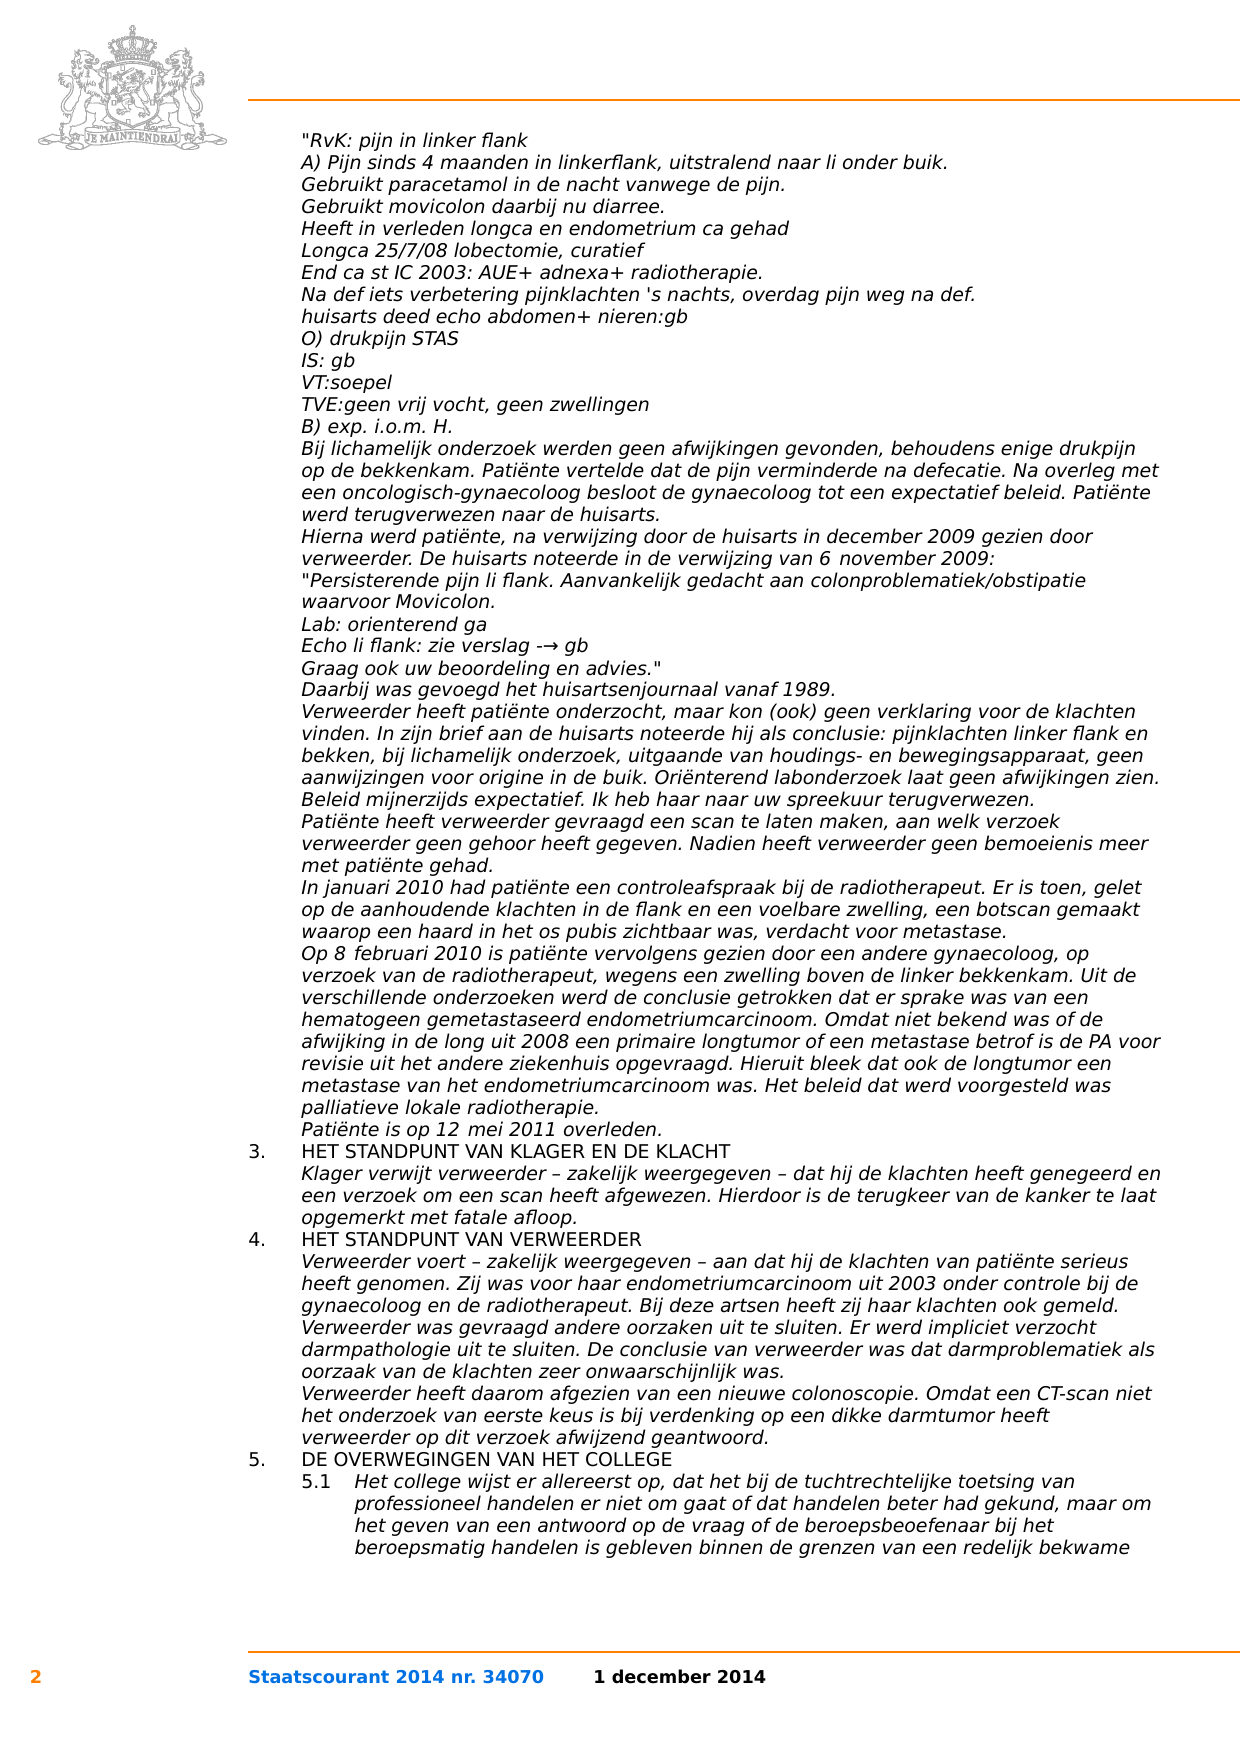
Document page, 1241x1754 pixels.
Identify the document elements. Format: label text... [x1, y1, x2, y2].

text Lab: orienterend ga [301, 613, 1163, 635]
text 5.1 Het college wijst er allereerst op, dat het bij de tuchtrechtelijke toetsing van professioneel handelen er niet om gaat of dat handelen beter had gekund, maar om het geven van een antwoord op de vraag of de beroepsbeoefenaar bij het beroepsmatig handelen is gebleven binnen de grenzen van een redelijk bekwame [301, 1471, 1163, 1558]
text Echo li flank: zie verslag -→ gb [301, 635, 1163, 657]
text Longca 25/7/08 lobectomie, curatief [301, 240, 1163, 262]
text Gebruikt movicolon daarbij nu diarree. [301, 196, 1163, 218]
text 5. DE OVERWEGINGEN VAN HET COLLEGE [248, 1449, 1163, 1471]
text A) Pijn sinds 4 maanden in linkerflank, uitstralend naar li onder buik. [301, 152, 1163, 174]
text Na def iets verbetering pijnklachten 's nachts, overdag pijn weg na def. [301, 284, 1163, 306]
text Bij lichamelijk onderzoek werden geen afwijkingen gevonden, behoudens enige drukpijn op de bekkenkam. Patiënte vertelde dat de pijn verminderde na defecatie. Na overleg met een oncologisch-gynaecoloog besloot de gynaecoloog tot een expectatief beleid. Patiënte werd terugverwezen naar de huisarts. [301, 438, 1163, 526]
text Verweerder heeft daarom afgezien van een nieuwe colonoscopie. Omdat een CT-scan niet het onderzoek van eerste keus is bij verdenking op een dikke darmtumor heeft verweerder op dit verzoek afwijzend geantwoord. [301, 1383, 1163, 1449]
text Verweerder heeft patiënte onderzocht, maar kon (ook) geen verklaring voor de klachten vinden. In zijn brief aan de huisarts noteerde hij als conclusie: pijnklachten linker flank en bekken, bij lichamelijk onderzoek, uitgaande van houdings- en bewegingsapparaat, geen aanwijzingen voor origine in de buik. Oriënterend labonderzoek laat geen afwijkingen zien. [301, 701, 1163, 789]
text IS: gb [301, 350, 1163, 372]
text Daarbij was gevoegd het huisartsenjournaal vanaf 1989. [301, 679, 1163, 701]
text "Persisterende pijn li flank. Aanvankelijk gedacht aan colonproblematiek/obstipatie waarvoor Movicolon. [301, 569, 1163, 613]
text Patiënte heeft verweerder gevraagd een scan te laten maken, aan welk verzoek verweerder geen gehoor heeft gegeven. Nadien heeft verweerder geen bemoeienis meer met patiënte gehad. [301, 811, 1163, 877]
text "RvK: pijn in linker flank [301, 130, 1163, 152]
text Op 8 februari 2010 is patiënte vervolgens gezien door een andere gynaecoloog, op verzoek van de radiotherapeut, wegens een zwelling boven de linker bekkenkam. Uit de verschillende onderzoeken werd de conclusie getrokken dat er sprake was van een hematogeen gemetastaseerd endometriumcarcinoom. Omdat niet bekend was of de afwijking in de long uit 2008 een primaire longtumor of een metastase betrof is de PA voor revisie uit het andere ziekenhuis opgevraagd. Hieruit bleek dat ook de longtumor een metastase van het endometriumcarcinoom was. Het beleid dat werd voorgesteld was palliatieve lokale radiotherapie. [301, 943, 1163, 1119]
text TVE:geen vrij vocht, geen zwellingen [301, 394, 1163, 416]
text End ca st IC 2003: AUE+ adnexa+ radiotherapie. [301, 262, 1163, 284]
picture [38, 25, 227, 150]
text Gebruikt paracetamol in de nacht vanwege de pijn. [301, 174, 1163, 196]
text Heeft in verleden longca en endometrium ca gehad [301, 218, 1163, 240]
text VT:soepel [301, 372, 1163, 394]
text Beleid mijnerzijds expectatief. Ik heb haar naar uw spreekuur terugverwezen. [301, 789, 1163, 811]
text 4. HET STANDPUNT VAN VERWEERDER [248, 1229, 1163, 1251]
text Verweerder voert – zakelijk weergegeven – aan dat hij de klachten van patiënte serieus heeft genomen. Zij was voor haar endometriumcarcinoom uit 2003 onder controle bij de gynaecoloog en de radiotherapeut. Bij deze artsen heeft zij haar klachten ook gemeld. Verweerder was gevraagd andere oorzaken uit te sluiten. Er werd impliciet verzocht darmpathologie uit te sluiten. De conclusie van verweerder was dat darmproblematiek als oorzaak van de klachten zeer onwaarschijnlijk was. [301, 1251, 1163, 1383]
text In januari 2010 had patiënte een controleafspraak bij de radiotherapeut. Er is toen, gelet op de aanhoudende klachten in de flank en een voelbare zwelling, een botscan gemaakt waarop een haard in het os pubis zichtbaar was, verdacht voor metastase. [301, 877, 1163, 943]
text 3. HET STANDPUNT VAN KLAGER EN DE KLACHT [248, 1141, 1163, 1163]
text Hierna werd patiënte, na verwijzing door de huisarts in december 2009 gezien door verweerder. De huisarts noteerde in de verwijzing van 6 november 2009: [301, 526, 1163, 569]
text Klager verwijt verweerder – zakelijk weergegeven – dat hij de klachten heeft genegeerd en een verzoek om een scan heeft afgewezen. Hierdoor is de terugkeer van de kanker te laat opgemerkt met fatale afloop. [301, 1163, 1163, 1229]
text Graag ook uw beoordeling en advies." [301, 657, 1163, 679]
text Patiënte is op 12 mei 2011 overleden. [301, 1119, 1163, 1141]
text B) exp. i.o.m. H. [301, 416, 1163, 438]
text O) drukpijn STAS [301, 328, 1163, 350]
text huisarts deed echo abdomen+ nieren:gb [301, 306, 1163, 328]
